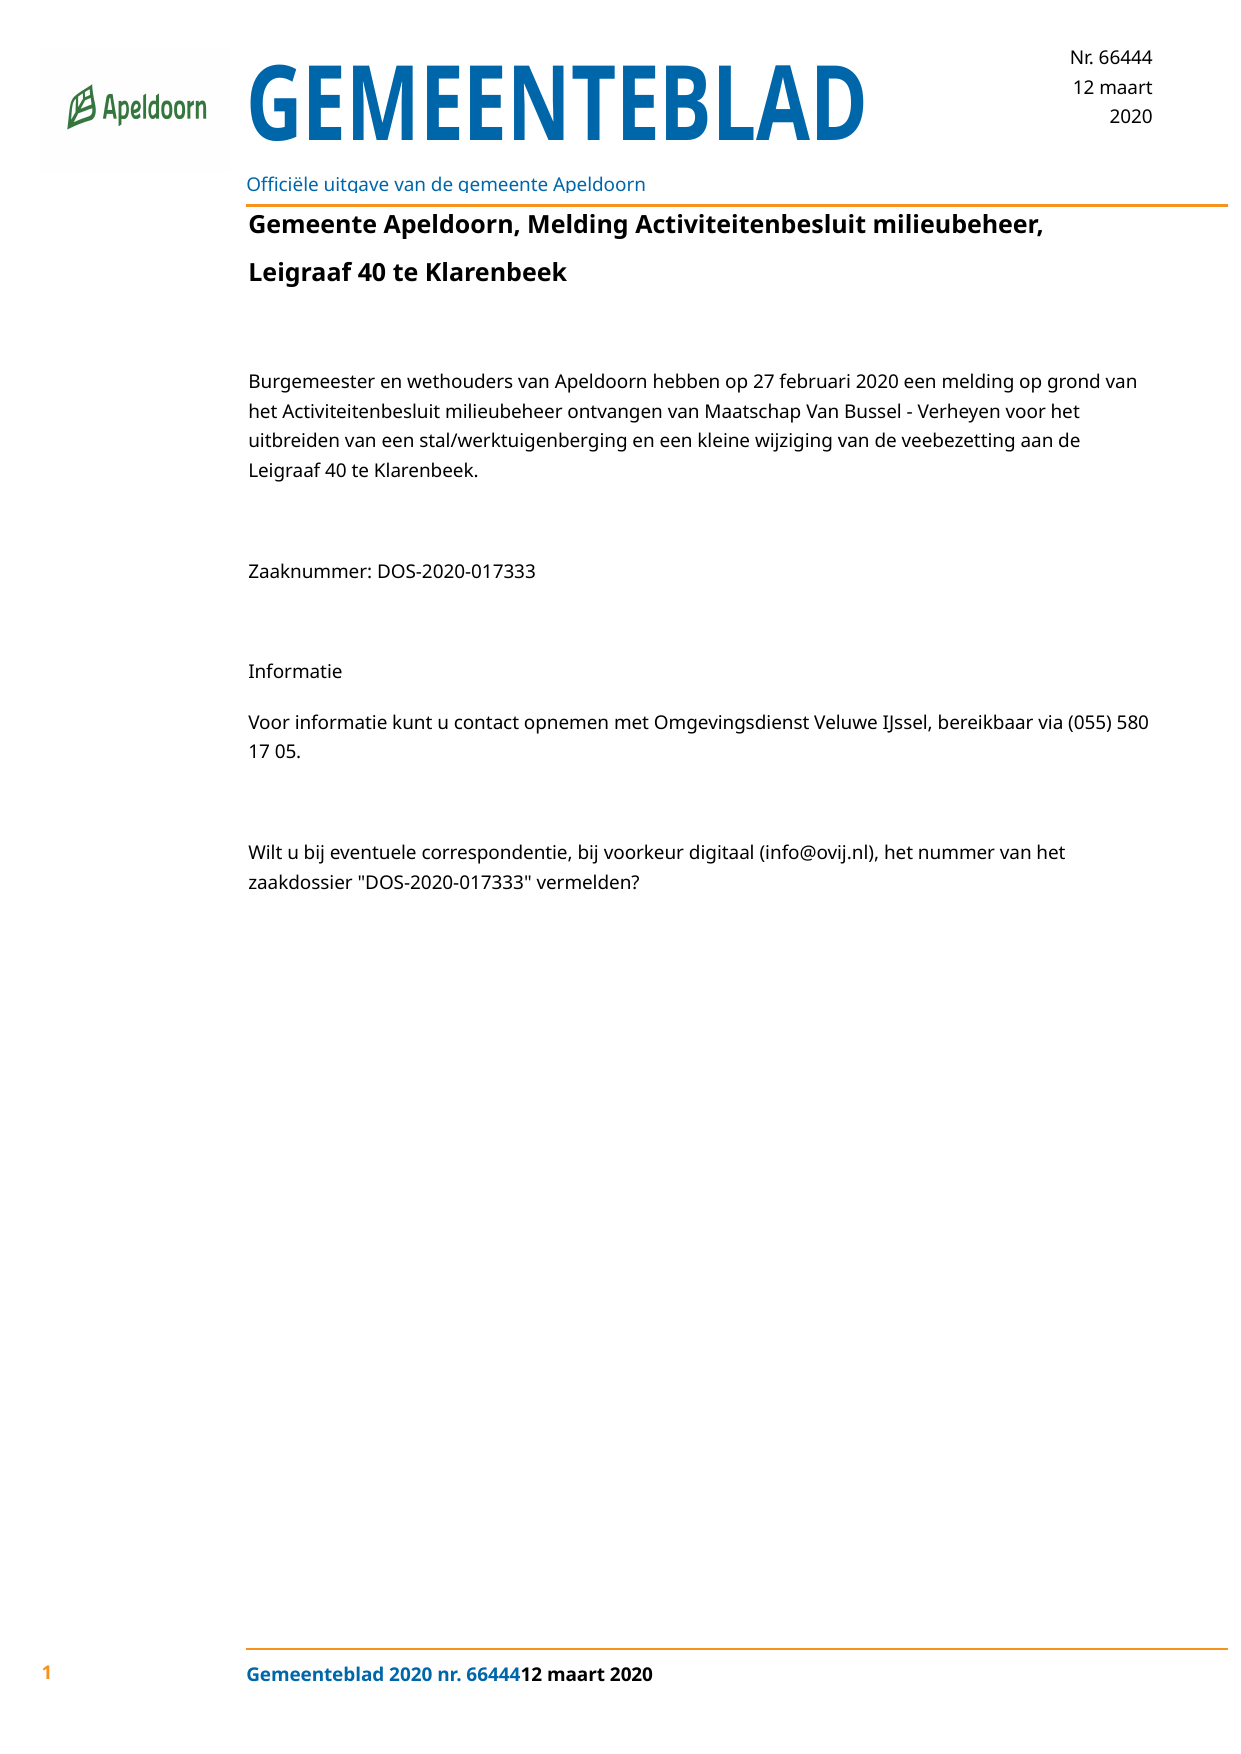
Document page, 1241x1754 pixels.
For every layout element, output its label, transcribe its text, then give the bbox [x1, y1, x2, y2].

text Wilt u bij eventuele correspondentie, bij voorkeur digitaal (info@ovij.nl), het nummer van het zaakdossier "DOS-2020-017333" vermelden? [248, 839, 1152, 895]
text Zaaknummer: DOS-2020-017333 [248, 558, 1152, 584]
text Gemeente Apeldoorn, Melding Activiteitenbesluit milieubeheer, Leigraaf 40 te Klarenbeek [248, 207, 1152, 288]
text Burgemeester en wethouders van Apeldoorn hebben op 27 februari 2020 een melding op grond van het Activiteitenbesluit milieubeheer ontvangen van Maatschap Van Bussel - Verheyen voor het uitbreiden van een stal/werktuigenberging en een kleine wijziging van de veebezetting aan de Leigraaf 40 te Klarenbeek. [248, 368, 1152, 483]
text Voor informatie kunt u contact opnemen met Omgevingsdienst Veluwe IJssel, bereikbaar via (055) 580 17 05. [248, 709, 1152, 764]
text Informatie [248, 659, 1152, 684]
picture [41, 47, 231, 172]
